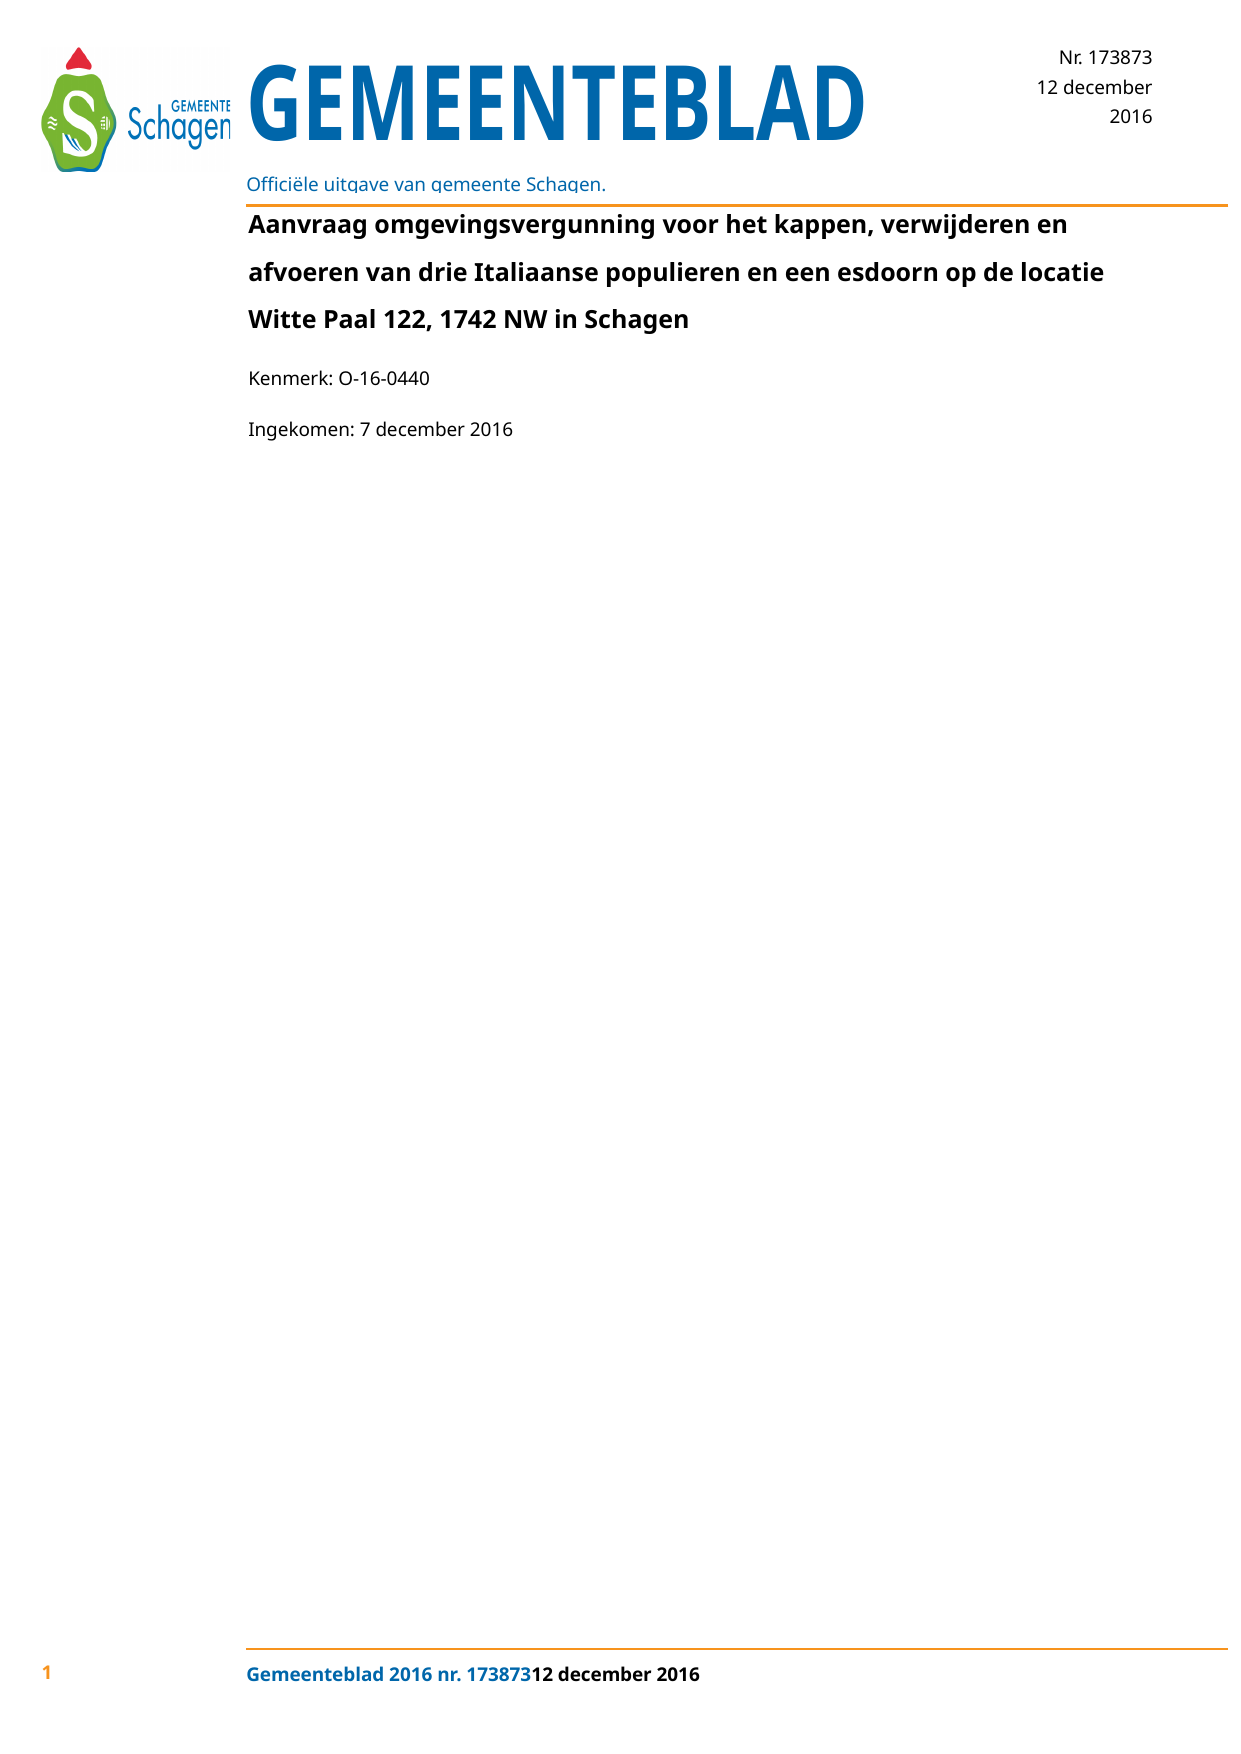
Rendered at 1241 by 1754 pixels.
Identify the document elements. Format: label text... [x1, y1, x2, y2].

picture [41, 47, 231, 172]
text Ingekomen: 7 december 2016 [248, 416, 1152, 442]
text Aanvraag omgevingsvergunning voor het kappen, verwijderen en afvoeren van drie Italiaanse populieren en een esdoorn op de locatie Witte Paal 122, 1742 NW in Schagen [248, 207, 1152, 336]
text Kenmerk: O-16-0440 [248, 366, 1152, 391]
